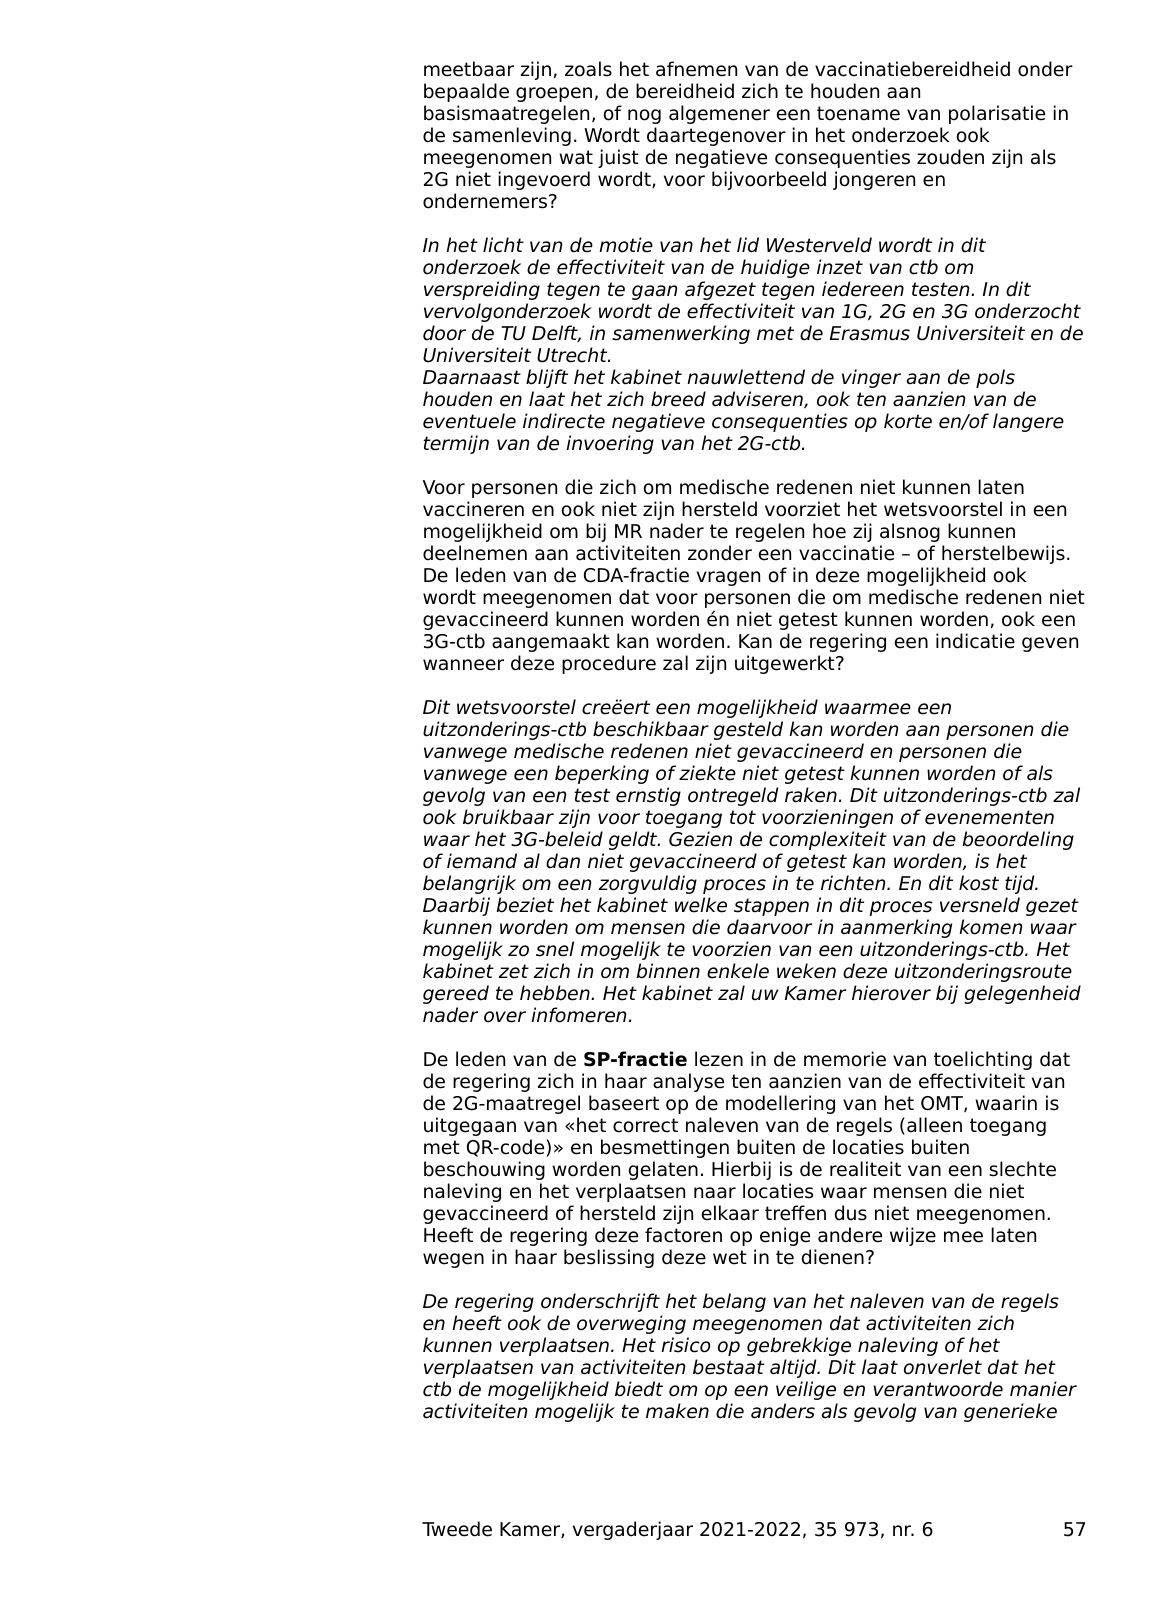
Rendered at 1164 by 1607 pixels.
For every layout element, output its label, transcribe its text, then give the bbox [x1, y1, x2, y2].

text Voor personen die zich om medische redenen niet kunnen laten vaccineren en ook niet zijn hersteld voorziet het wetsvoorstel in een mogelijkheid om bij MR nader te regelen hoe zij alsnog kunnen deelnemen aan activiteiten zonder een vaccinatie – of herstelbewijs. De leden van de CDA-fractie vragen of in deze mogelijkheid ook wordt meegenomen dat voor personen die om medische redenen niet gevaccineerd kunnen worden én niet getest kunnen worden, ook een 3G-ctb aangemaakt kan worden. Kan de regering een indicatie geven wanneer deze procedure zal zijn uitgewerkt? [422, 477, 1087, 675]
text meetbaar zijn, zoals het afnemen van de vaccinatiebereidheid onder bepaalde groepen, de bereidheid zich te houden aan basismaatregelen, of nog algemener een toename van polarisatie in de samenleving. Wordt daartegenover in het onderzoek ook meegenomen wat juist de negatieve consequenties zouden zijn als 2G niet ingevoerd wordt, voor bijvoorbeeld jongeren en ondernemers? [422, 59, 1087, 213]
text Daarnaast blijft het kabinet nauwlettend de vinger aan de pols houden en laat het zich breed adviseren, ook ten aanzien van de eventuele indirecte negatieve consequenties op korte en/of langere termijn van de invoering van het 2G-ctb. [422, 367, 1087, 455]
text De leden van de SP-fractie lezen in de memorie van toelichting dat de regering zich in haar analyse ten aanzien van de effectiviteit van de 2G-maatregel baseert op de modellering van het OMT, waarin is uitgegaan van «het correct naleven van de regels (alleen toegang met QR-code)» en besmettingen buiten de locaties buiten beschouwing worden gelaten. Hierbij is de realiteit van een slechte naleving en het verplaatsen naar locaties waar mensen die niet gevaccineerd of hersteld zijn elkaar treffen dus niet meegenomen. Heeft de regering deze factoren op enige andere wijze mee laten wegen in haar beslissing deze wet in te dienen? [422, 1049, 1087, 1269]
text In het licht van de motie van het lid Westerveld wordt in dit onderzoek de effectiviteit van de huidige inzet van ctb om verspreiding tegen te gaan afgezet tegen iedereen testen. In dit vervolgonderzoek wordt de effectiviteit van 1G, 2G en 3G onderzocht door de TU Delft, in samenwerking met de Erasmus Universiteit en de Universiteit Utrecht. [422, 235, 1087, 367]
text Dit wetsvoorstel creëert een mogelijkheid waarmee een uitzonderings-ctb beschikbaar gesteld kan worden aan personen die vanwege medische redenen niet gevaccineerd en personen die vanwege een beperking of ziekte niet getest kunnen worden of als gevolg van een test ernstig ontregeld raken. Dit uitzonderings-ctb zal ook bruikbaar zijn voor toegang tot voorzieningen of evenementen waar het 3G-beleid geldt. Gezien de complexiteit van de beoordeling of iemand al dan niet gevaccineerd of getest kan worden, is het belangrijk om een zorgvuldig proces in te richten. En dit kost tijd. Daarbij beziet het kabinet welke stappen in dit proces versneld gezet kunnen worden om mensen die daarvoor in aanmerking komen waar mogelijk zo snel mogelijk te voorzien van een uitzonderings-ctb. Het kabinet zet zich in om binnen enkele weken deze uitzonderingsroute gereed te hebben. Het kabinet zal uw Kamer hierover bij gelegenheid nader over infomeren. [422, 697, 1087, 1027]
text De regering onderschrijft het belang van het naleven van de regels en heeft ook de overweging meegenomen dat activiteiten zich kunnen verplaatsen. Het risico op gebrekkige naleving of het verplaatsen van activiteiten bestaat altijd. Dit laat onverlet dat het ctb de mogelijkheid biedt om op een veilige en verantwoorde manier activiteiten mogelijk te maken die anders als gevolg van generieke [422, 1291, 1087, 1423]
